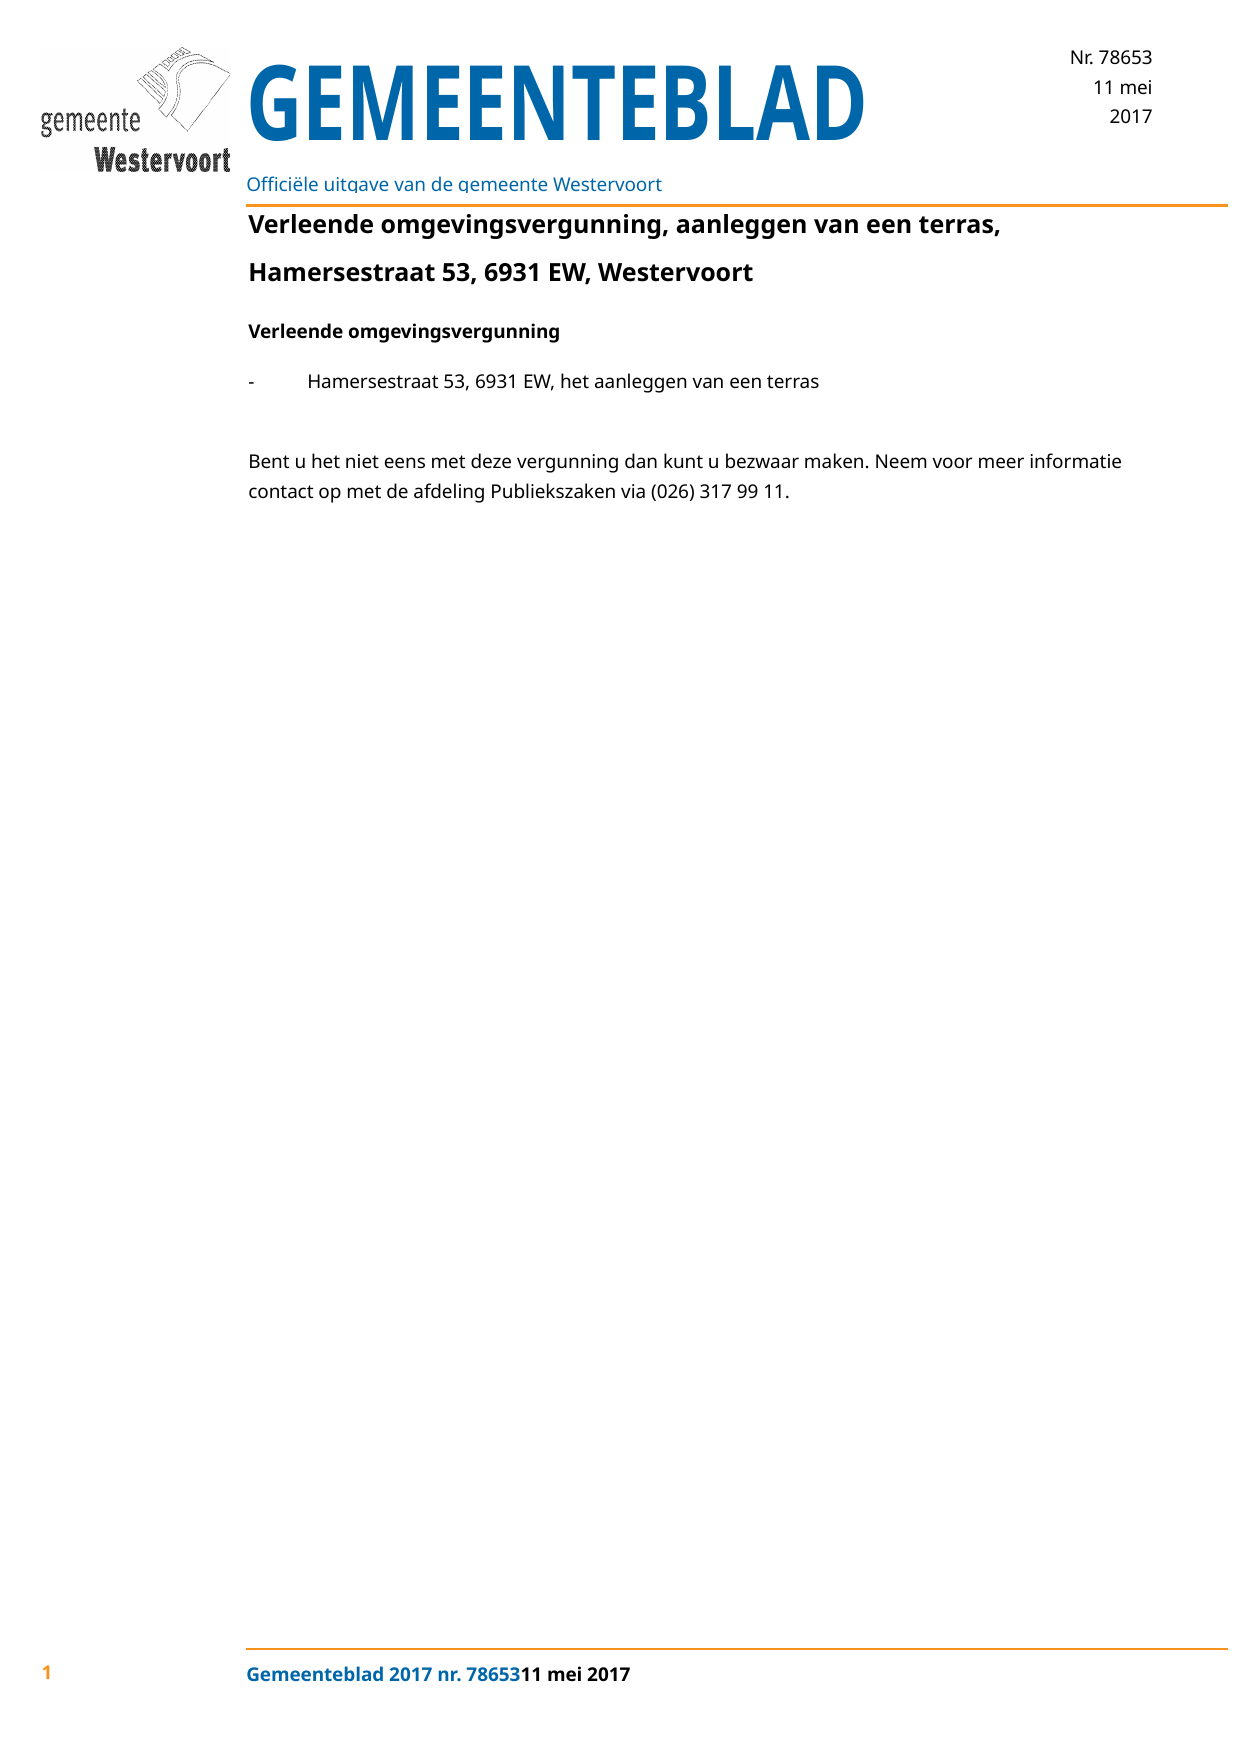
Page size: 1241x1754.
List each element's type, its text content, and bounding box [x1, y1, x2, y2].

picture [41, 47, 231, 172]
text Verleende omgevingsvergunning, aanleggen van een terras, Hamersestraat 53, 6931 EW, Westervoort [248, 207, 1152, 288]
text Verleende omgevingsvergunning [248, 318, 1152, 344]
text Bent u het niet eens met deze vergunning dan kunt u bezwaar maken. Neem voor meer informatie contact op met de afdeling Publiekszaken via (026) 317 99 11. [248, 448, 1152, 504]
list Hamersestraat 53, 6931 EW, het aanleggen van een terras [248, 368, 1152, 394]
